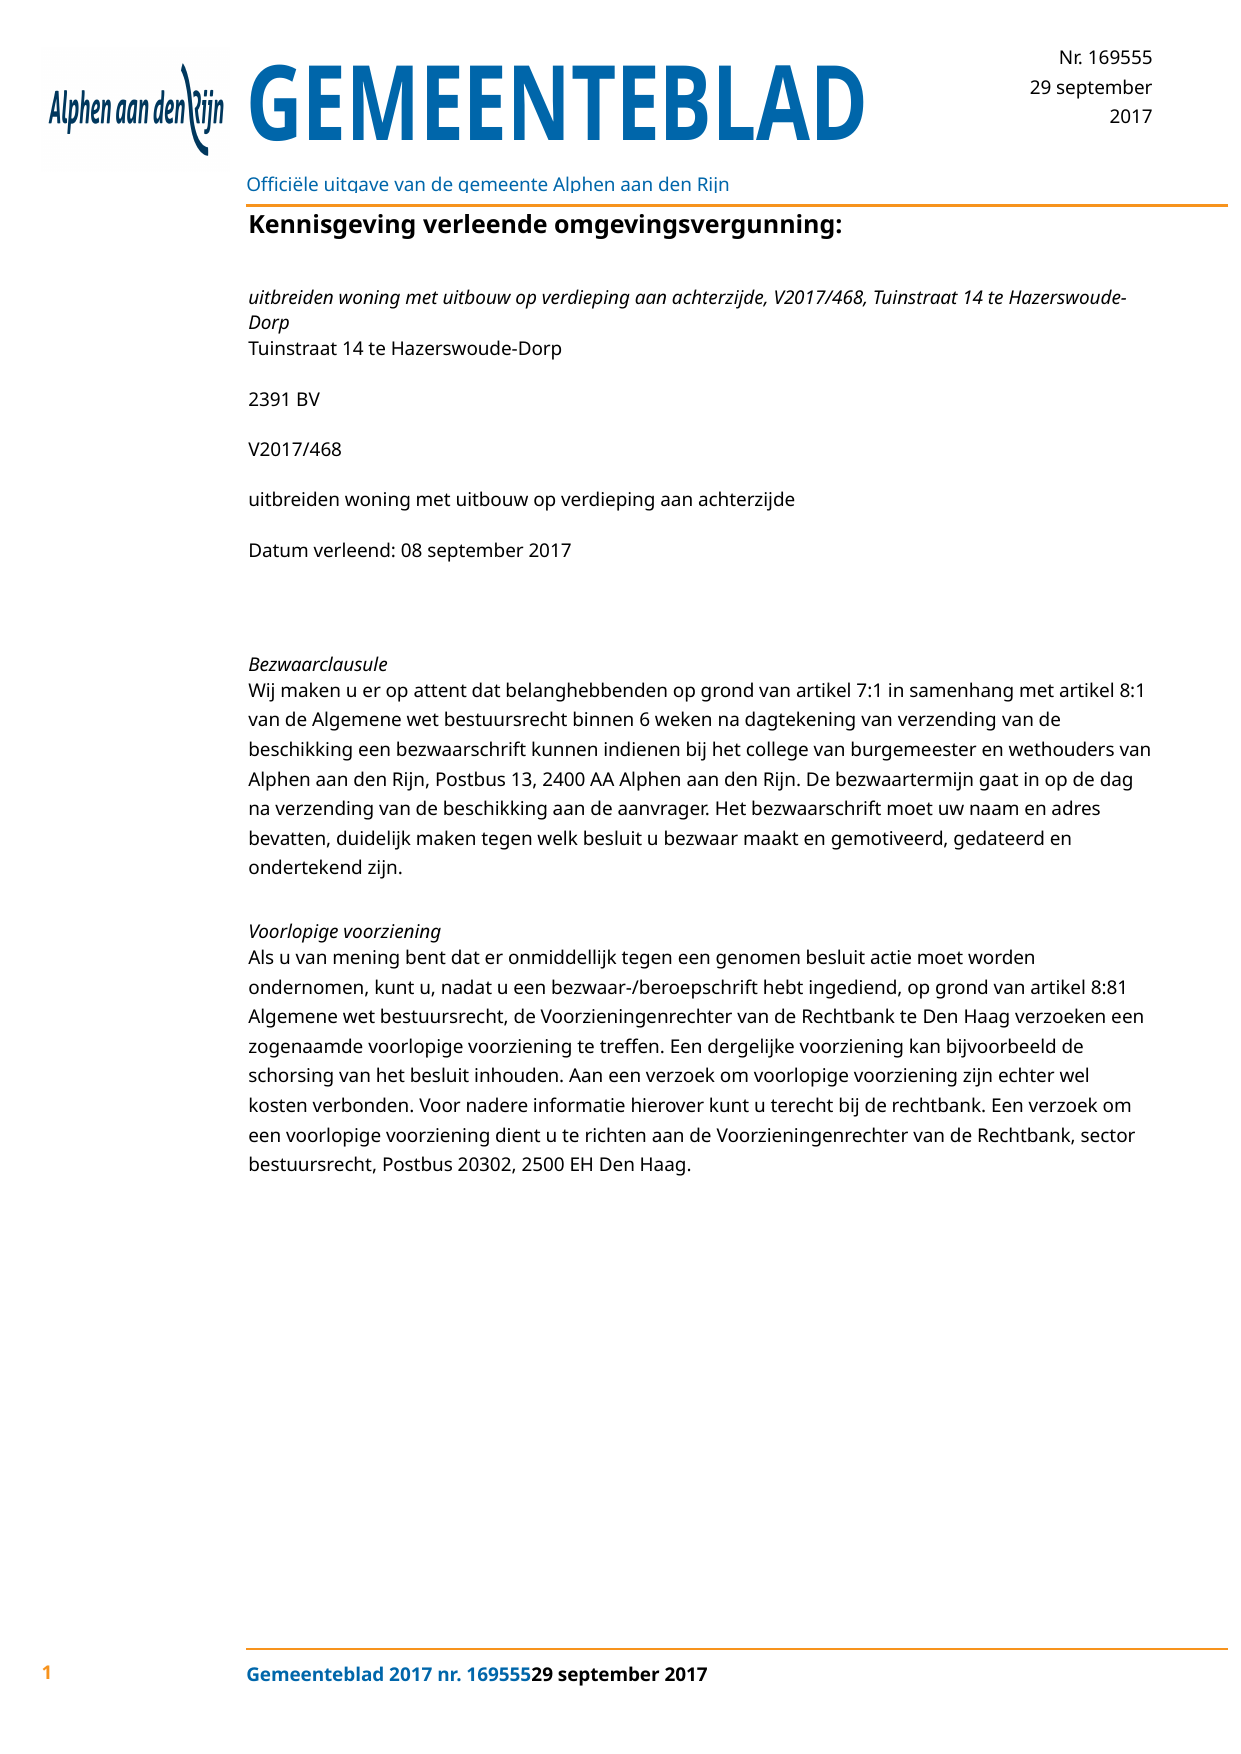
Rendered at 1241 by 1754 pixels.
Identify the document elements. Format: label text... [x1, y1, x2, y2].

text Tuinstraat 14 te Hazerswoude-Dorp [248, 335, 1152, 361]
text Kennisgeving verleende omgevingsvergunning: [248, 207, 1152, 241]
picture [41, 47, 231, 172]
text Datum verleend: 08 september 2017 [248, 537, 1152, 563]
text Bezwaarclausule [248, 651, 1152, 677]
text Wij maken u er op attent dat belanghebbenden op grond van artikel 7:1 in samenhang met artikel 8:1 van de Algemene wet bestuursrecht binnen 6 weken na dagtekening van verzending van de beschikking een bezwaarschrift kunnen indienen bij het college van burgemeester en wethouders van Alphen aan den Rijn, Postbus 13, 2400 AA Alphen aan den Rijn. De bezwaartermijn gaat in op de dag na verzending van de beschikking aan de aanvrager. Het bezwaarschrift moet uw naam en adres bevatten, duidelijk maken tegen welk besluit u bezwaar maakt en gemotiveerd, gedateerd en ondertekend zijn. [248, 677, 1152, 880]
text Als u van mening bent dat er onmiddellijk tegen een genomen besluit actie moet worden ondernomen, kunt u, nadat u een bezwaar-/beroepschrift hebt ingediend, op grond van artikel 8:81 Algemene wet bestuursrecht, de Voorzieningenrechter van de Rechtbank te Den Haag verzoeken een zogenaamde voorlopige voorziening te treffen. Een dergelijke voorziening kan bijvoorbeeld de schorsing van het besluit inhouden. Aan een verzoek om voorlopige voorziening zijn echter wel kosten verbonden. Voor nadere informatie hierover kunt u terecht bij de rechtbank. Een verzoek om een voorlopige voorziening dient u te richten aan de Voorzieningenrechter van de Rechtbank, sector bestuursrecht, Postbus 20302, 2500 EH Den Haag. [248, 944, 1152, 1177]
text V2017/468 [248, 436, 1152, 462]
text uitbreiden woning met uitbouw op verdieping aan achterzijde [248, 487, 1152, 512]
text 2391 BV [248, 386, 1152, 411]
text uitbreiden woning met uitbouw op verdieping aan achterzijde, V2017/468, Tuinstraat 14 te Hazerswoude-Dorp [248, 284, 1152, 335]
text Voorlopige voorziening [248, 918, 1152, 944]
